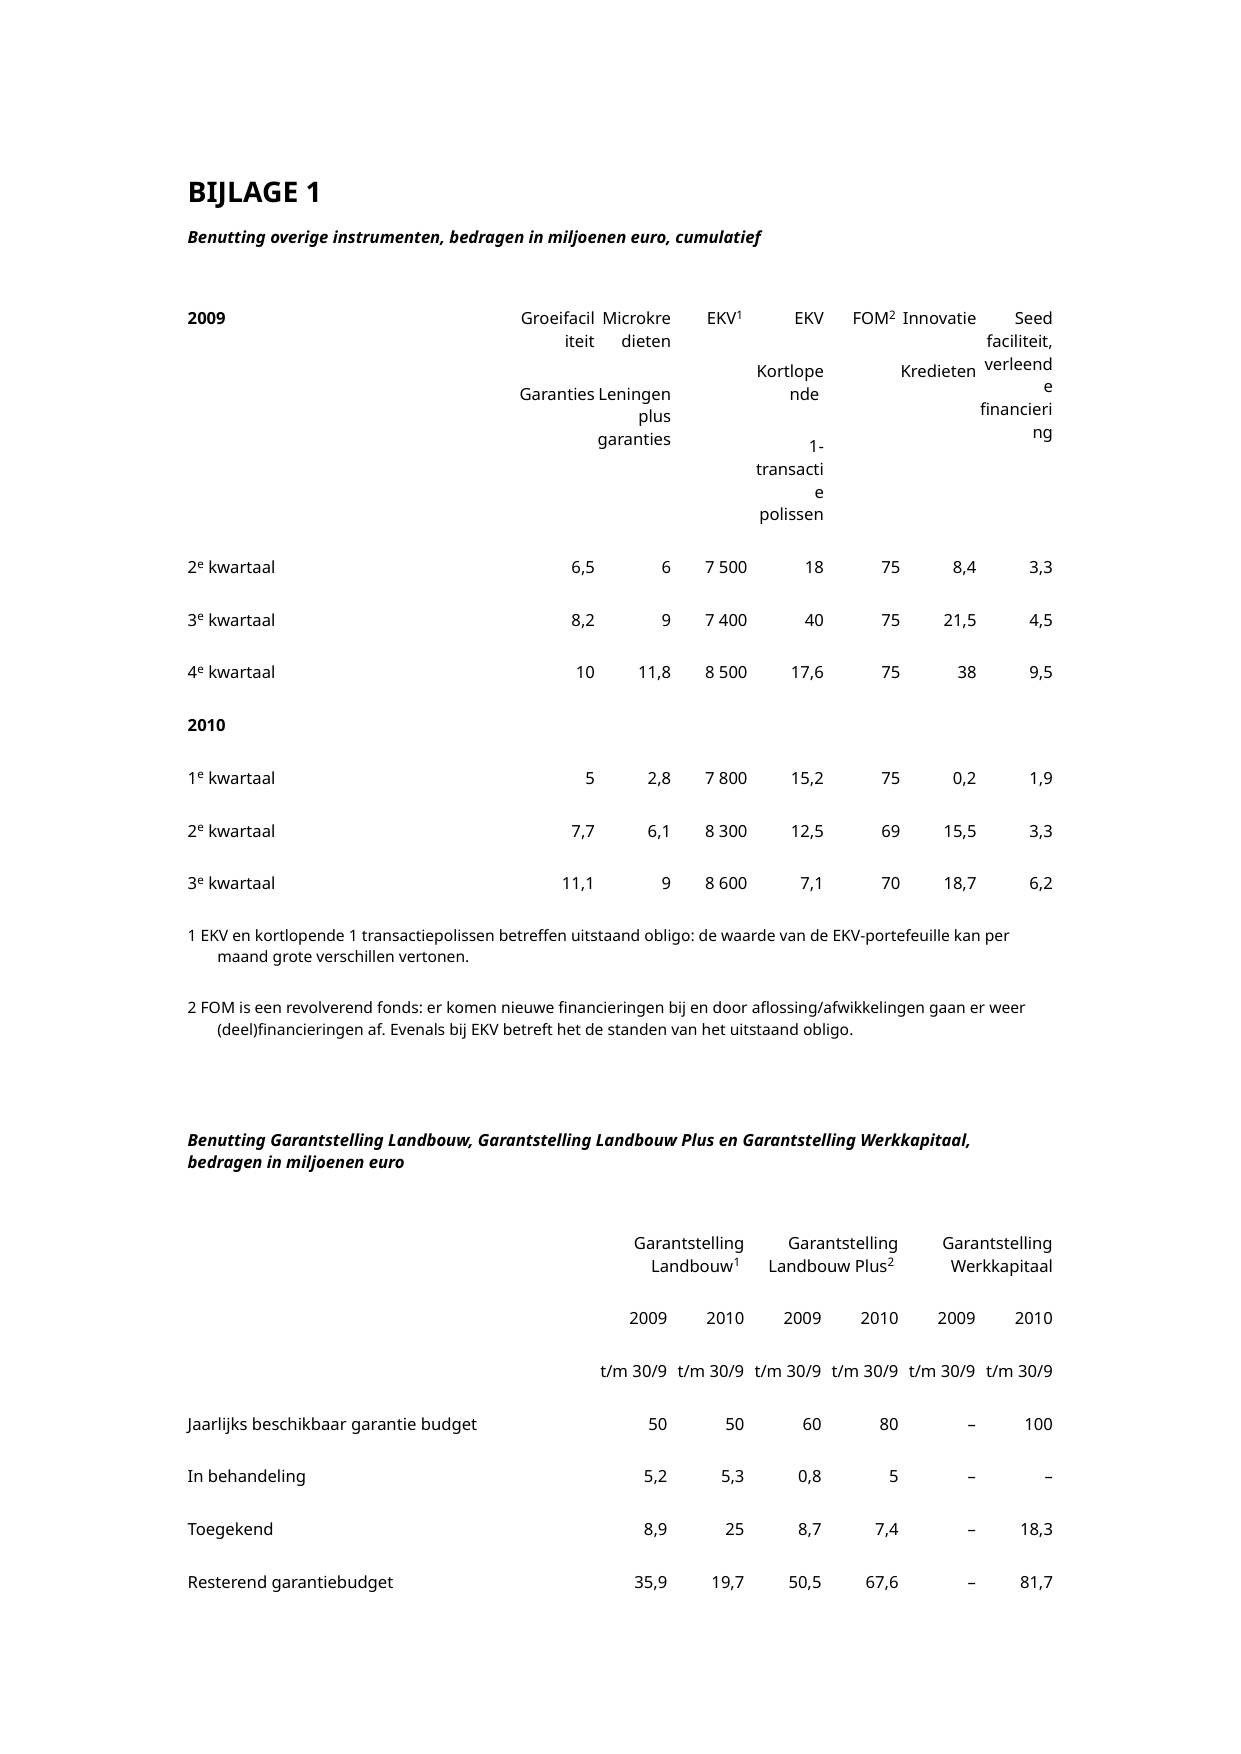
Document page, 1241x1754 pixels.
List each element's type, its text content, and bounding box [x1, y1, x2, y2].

table_cell 9 [595, 609, 671, 661]
table_cell 6 [595, 556, 671, 608]
table_cell 7 400 [671, 609, 747, 661]
table_cell 5 [518, 767, 594, 819]
table_header 2009 [188, 307, 518, 556]
table_cell 15,2 [747, 767, 823, 819]
table_header EKV1 [671, 307, 747, 556]
table_cell 6,5 [518, 556, 594, 608]
table_cell 9 [595, 872, 671, 925]
table_cell 6,1 [595, 819, 671, 872]
table_cell In behandeling [188, 1465, 590, 1518]
table_cell 60 [744, 1412, 821, 1465]
table_cell 2010 t/m 30/9 [667, 1307, 744, 1412]
table_header [188, 1231, 590, 1412]
table_cell 25 [667, 1518, 744, 1570]
table_cell 8 300 [671, 819, 747, 872]
table_cell 7,1 [747, 872, 823, 925]
table_cell 11,1 [518, 872, 594, 925]
table_cell 19,7 [667, 1570, 744, 1593]
table_cell 11,8 [595, 661, 671, 714]
table_cell 10 [518, 661, 594, 714]
table_cell 69 [824, 819, 900, 872]
table_cell 4,5 [976, 609, 1053, 661]
table_cell 7 800 [671, 767, 747, 819]
table_cell 80 [821, 1412, 898, 1465]
table_cell 2e kwartaal [188, 556, 518, 608]
table_cell 8,4 [900, 556, 976, 608]
table_cell 8,7 [744, 1518, 821, 1570]
table_cell 18,7 [900, 872, 976, 925]
table_cell 2010 t/m 30/9 [975, 1307, 1053, 1412]
table_cell 2e kwartaal [188, 819, 518, 872]
table_header Microkredieten Leningen plus garanties [595, 307, 671, 556]
text Benutting Garantstelling Landbouw, Garantstelling Landbouw Plus en Garantstelling Werkkapitaal, bedragen in miljoenen euro [187, 1128, 1053, 1173]
table_cell 5,2 [590, 1465, 667, 1518]
table_cell – [898, 1570, 975, 1593]
table_cell 50 [590, 1412, 667, 1465]
table_cell 15,5 [900, 819, 976, 872]
table_header Garantstelling Landbouw Plus2 [744, 1231, 898, 1307]
table_cell 8,9 [590, 1518, 667, 1570]
table_cell 7,4 [821, 1518, 898, 1570]
table_header Seed faciliteit, verleende financiering [976, 307, 1053, 556]
table_header Garantstelling Landbouw1 [590, 1231, 744, 1307]
table_cell 21,5 [900, 609, 976, 661]
table_cell 2010 t/m 30/9 [821, 1307, 898, 1412]
table_cell 8,2 [518, 609, 594, 661]
table_cell 70 [824, 872, 900, 925]
table_cell 3,3 [976, 819, 1053, 872]
table_cell 18,3 [975, 1518, 1053, 1570]
table_cell 35,9 [590, 1570, 667, 1593]
table_cell – [975, 1465, 1053, 1518]
table_cell 40 [747, 609, 823, 661]
table_cell 81,7 [975, 1570, 1053, 1593]
table_cell 67,6 [821, 1570, 898, 1593]
table_cell 9,5 [976, 661, 1053, 714]
table_cell 5 [821, 1465, 898, 1518]
table_cell 0,8 [744, 1465, 821, 1518]
table_cell 50,5 [744, 1570, 821, 1593]
table_cell 100 [975, 1412, 1053, 1465]
table_header EKV Kortlopende 1-transactie polissen [747, 307, 823, 556]
table_cell 75 [824, 767, 900, 819]
table_cell – [898, 1412, 975, 1465]
table_cell 2010 [188, 714, 1053, 767]
table_cell 3e kwartaal [188, 609, 518, 661]
table_cell 17,6 [747, 661, 823, 714]
table_header FOM2 [824, 307, 900, 556]
text Benutting overige instrumenten, bedragen in miljoenen euro, cumulatief [187, 226, 1053, 249]
table_cell 8 600 [671, 872, 747, 925]
subtitle BIJLAGE 1 [187, 172, 1053, 211]
table_cell 38 [900, 661, 976, 714]
table_cell 1,9 [976, 767, 1053, 819]
table_cell 7,7 [518, 819, 594, 872]
table_header Garantstelling Werkkapitaal [898, 1231, 1053, 1307]
table_cell 5,3 [667, 1465, 744, 1518]
table_cell 50 [667, 1412, 744, 1465]
table_cell 2009 t/m 30/9 [744, 1307, 821, 1412]
table_cell 75 [824, 609, 900, 661]
table_cell 2009 t/m 30/9 [590, 1307, 667, 1412]
table_cell 2,8 [595, 767, 671, 819]
table_cell 3,3 [976, 556, 1053, 608]
table_cell 1 EKV en kortlopende 1 transactiepolissen betreffen uitstaand obligo: de waarde van de EKV-portefeuille kan per maand grote verschillen vertonen. 2 FOM is een revolverend fonds: er komen nieuwe financieringen bij en door aflossing/afwikkelingen gaan er weer (deel)financieringen af. Evenals bij EKV betreft het de standen van het uitstaand obligo. [188, 925, 1053, 1070]
table_cell – [898, 1465, 975, 1518]
table_cell Resterend garantiebudget [188, 1570, 590, 1593]
table_cell 0,2 [900, 767, 976, 819]
table_cell 75 [824, 556, 900, 608]
table_cell 2009 t/m 30/9 [898, 1307, 975, 1412]
table_cell – [898, 1518, 975, 1570]
table_cell 75 [824, 661, 900, 714]
table_cell 7 500 [671, 556, 747, 608]
table_cell 12,5 [747, 819, 823, 872]
table_cell Jaarlijks beschikbaar garantie budget [188, 1412, 590, 1465]
table_header Groeifaciliteit Garanties [518, 307, 594, 556]
table_header Innovatie Kredieten [900, 307, 976, 556]
table_cell 8 500 [671, 661, 747, 714]
table_cell 3e kwartaal [188, 872, 518, 925]
table_cell 18 [747, 556, 823, 608]
table_cell Toegekend [188, 1518, 590, 1570]
table_cell 1e kwartaal [188, 767, 518, 819]
table_cell 6,2 [976, 872, 1053, 925]
table_cell 4e kwartaal [188, 661, 518, 714]
